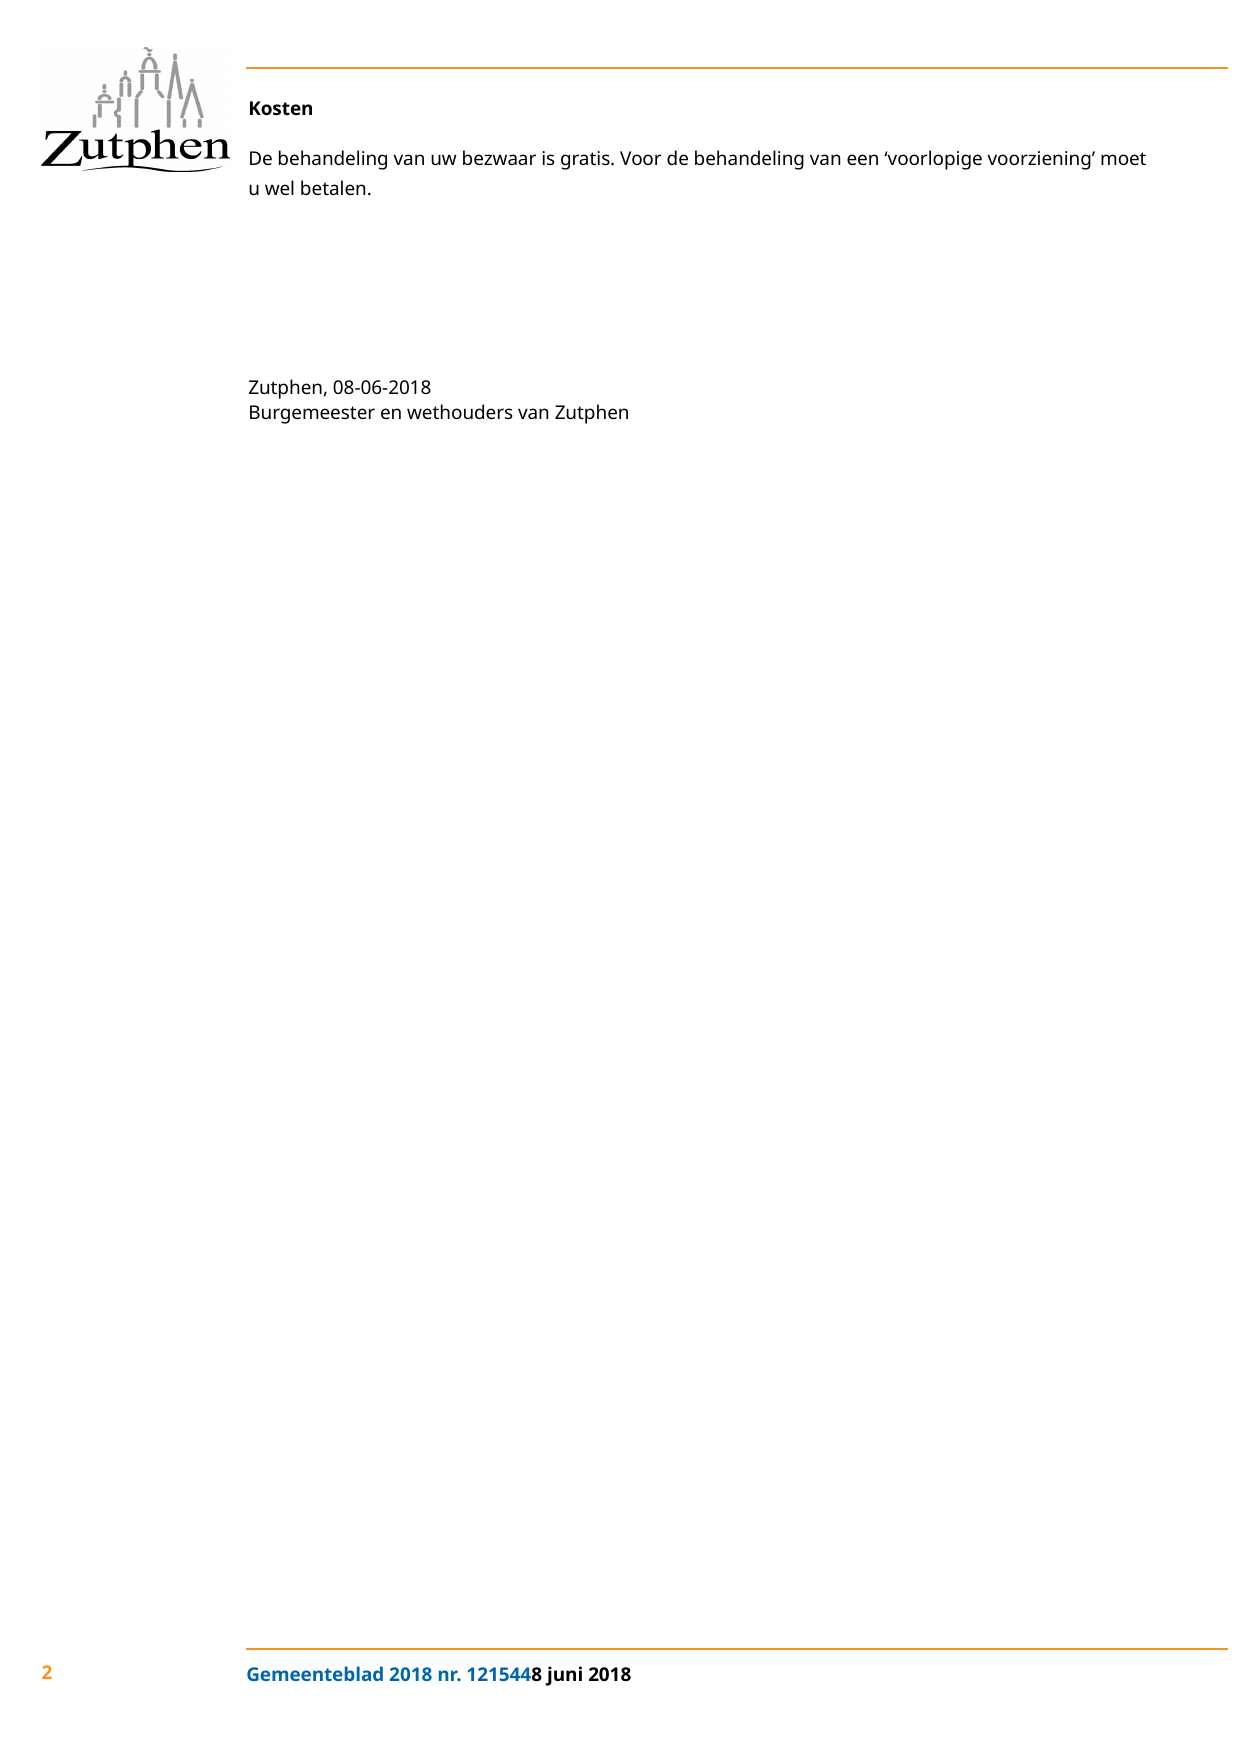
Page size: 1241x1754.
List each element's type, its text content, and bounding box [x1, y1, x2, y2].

text De behandeling van uw bezwaar is gratis. Voor de behandeling van een ‘voorlopige voorziening’ moet u wel betalen. [248, 145, 1152, 201]
picture [41, 47, 231, 172]
text Kosten [248, 95, 1152, 121]
text Zutphen, 08-06-2018 [248, 374, 1152, 399]
text Burgemeester en wethouders van Zutphen [248, 399, 1152, 425]
